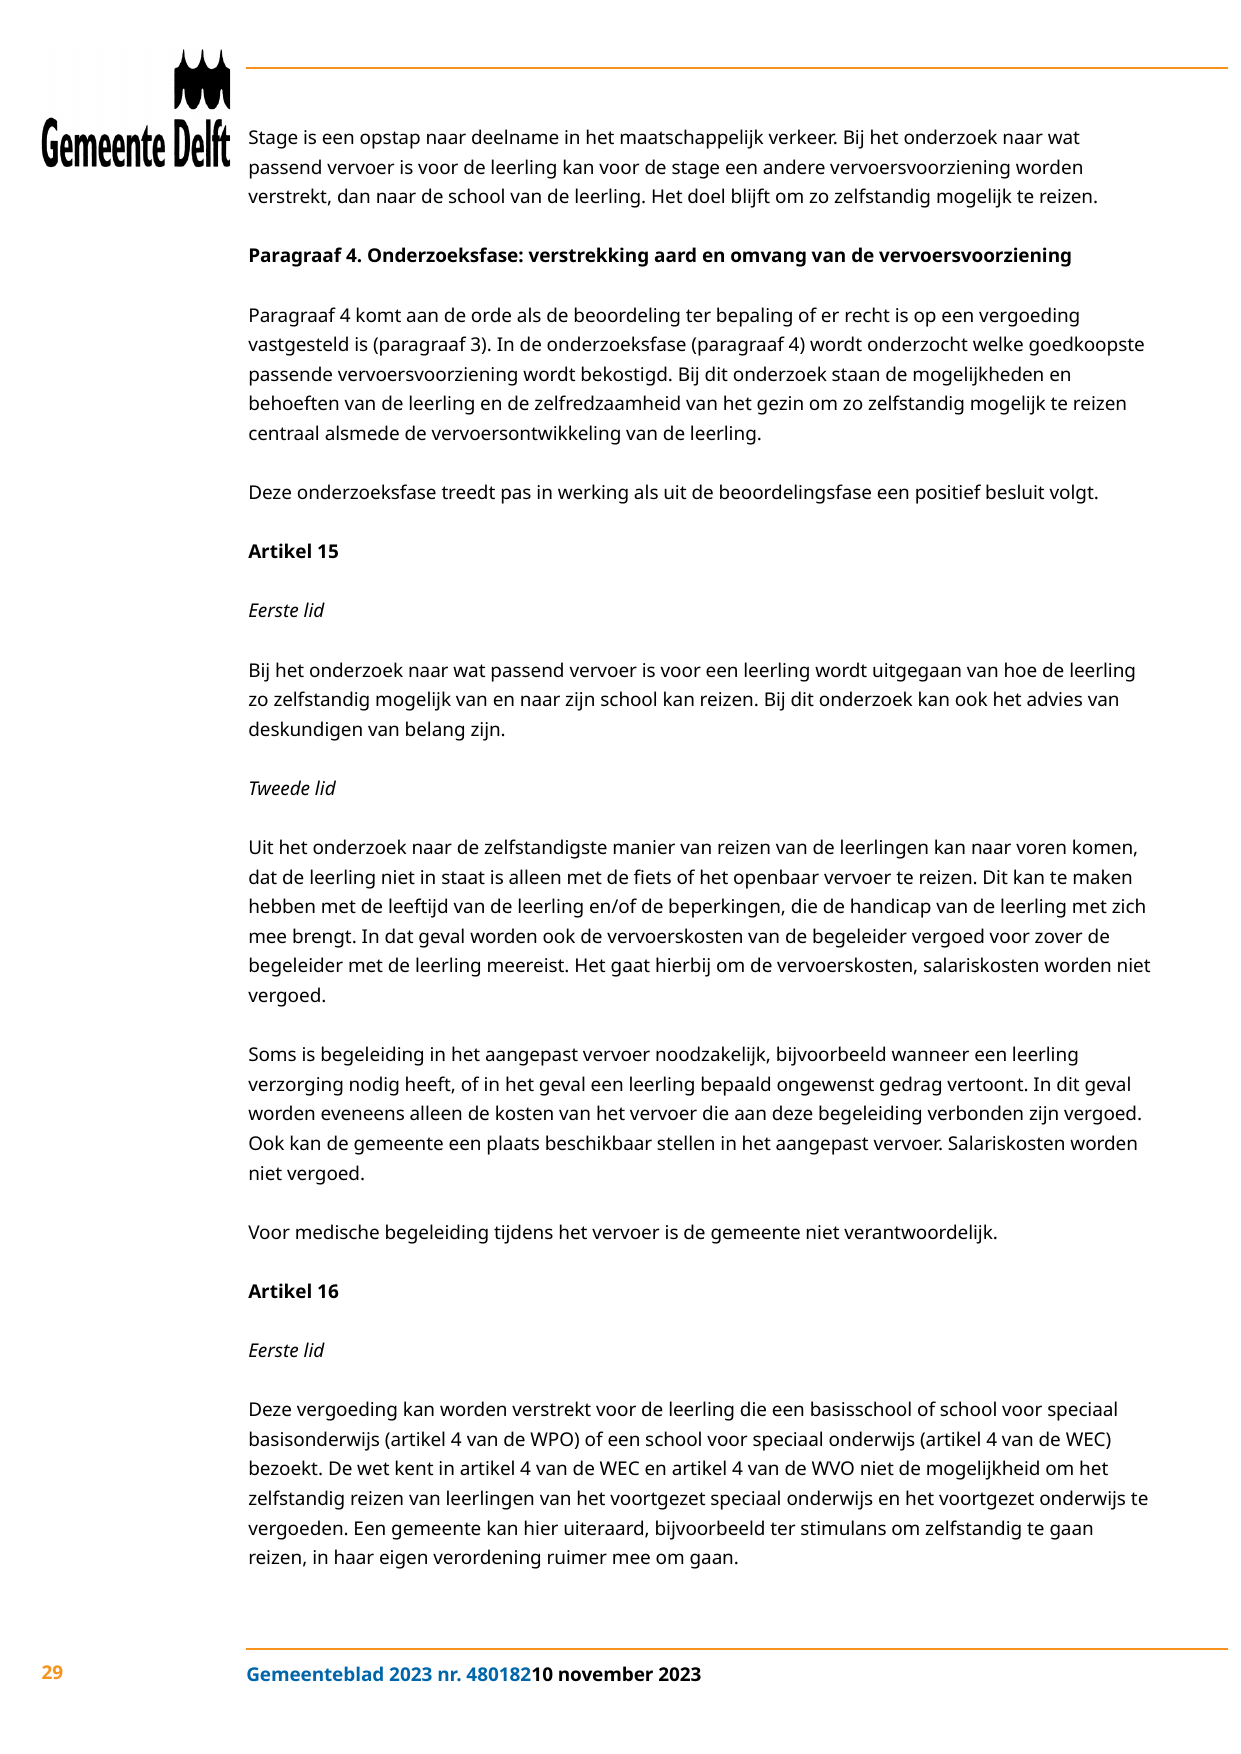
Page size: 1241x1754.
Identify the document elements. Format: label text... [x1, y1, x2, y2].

text Deze vergoeding kan worden verstrekt voor de leerling die een basisschool of school voor speciaal basisonderwijs (artikel 4 van de WPO) of een school voor speciaal onderwijs (artikel 4 van de WEC) bezoekt. De wet kent in artikel 4 van de WEC en artikel 4 van de WVO niet de mogelijkheid om het zelfstandig reizen van leerlingen van het voortgezet speciaal onderwijs en het voortgezet onderwijs te vergoeden. Een gemeente kan hier uiteraard, bijvoorbeeld ter stimulans om zelfstandig te gaan reizen, in haar eigen verordening ruimer mee om gaan. [248, 1396, 1152, 1570]
text Uit het onderzoek naar de zelfstandigste manier van reizen van de leerlingen kan naar voren komen, dat de leerling niet in staat is alleen met de fiets of het openbaar vervoer te reizen. Dit kan te maken hebben met de leeftijd van de leerling en/of de beperkingen, die de handicap van de leerling met zich mee brengt. In dat geval worden ook de vervoerskosten van de begeleider vergoed voor zover de begeleider met de leerling meereist. Het gaat hierbij om de vervoerskosten, salariskosten worden niet vergoed. [248, 834, 1152, 1008]
text Bij het onderzoek naar wat passend vervoer is voor een leerling wordt uitgegaan van hoe de leerling zo zelfstandig mogelijk van en naar zijn school kan reizen. Bij dit onderzoek kan ook het advies van deskundigen van belang zijn. [248, 657, 1152, 742]
text Artikel 15 [248, 538, 1152, 564]
text Deze onderzoeksfase treedt pas in werking als uit de beoordelingsfase een positief besluit volgt. [248, 479, 1152, 505]
text Stage is een opstap naar deelname in het maatschappelijk verkeer. Bij het onderzoek naar wat passend vervoer is voor de leerling kan voor de stage een andere vervoersvoorziening worden verstrekt, dan naar de school van de leerling. Het doel blijft om zo zelfstandig mogelijk te reizen. [248, 124, 1152, 209]
text Paragraaf 4 komt aan de orde als de beoordeling ter bepaling of er recht is op een vergoeding vastgesteld is (paragraaf 3). In de onderzoeksfase (paragraaf 4) wordt onderzocht welke goedkoopste passende vervoersvoorziening wordt bekostigd. Bij dit onderzoek staan de mogelijkheden en behoeften van de leerling en de zelfredzaamheid van het gezin om zo zelfstandig mogelijk te reizen centraal alsmede de vervoersontwikkeling van de leerling. [248, 302, 1152, 446]
text Eerste lid [248, 598, 1152, 623]
text Tweede lid [248, 775, 1152, 801]
text Voor medische begeleiding tijdens het vervoer is de gemeente niet verantwoordelijk. [248, 1219, 1152, 1245]
text Soms is begeleiding in het aangepast vervoer noodzakelijk, bijvoorbeeld wanneer een leerling verzorging nodig heeft, of in het geval een leerling bepaald ongewenst gedrag vertoont. In dit geval worden eveneens alleen de kosten van het vervoer die aan deze begeleiding verbonden zijn vergoed. Ook kan de gemeente een plaats beschikbaar stellen in het aangepast vervoer. Salariskosten worden niet vergoed. [248, 1041, 1152, 1186]
picture [41, 47, 231, 172]
text Artikel 16 [248, 1278, 1152, 1304]
text Paragraaf 4. Onderzoeksfase: verstrekking aard en omvang van de vervoersvoorziening [248, 243, 1152, 268]
text Eerste lid [248, 1337, 1152, 1363]
